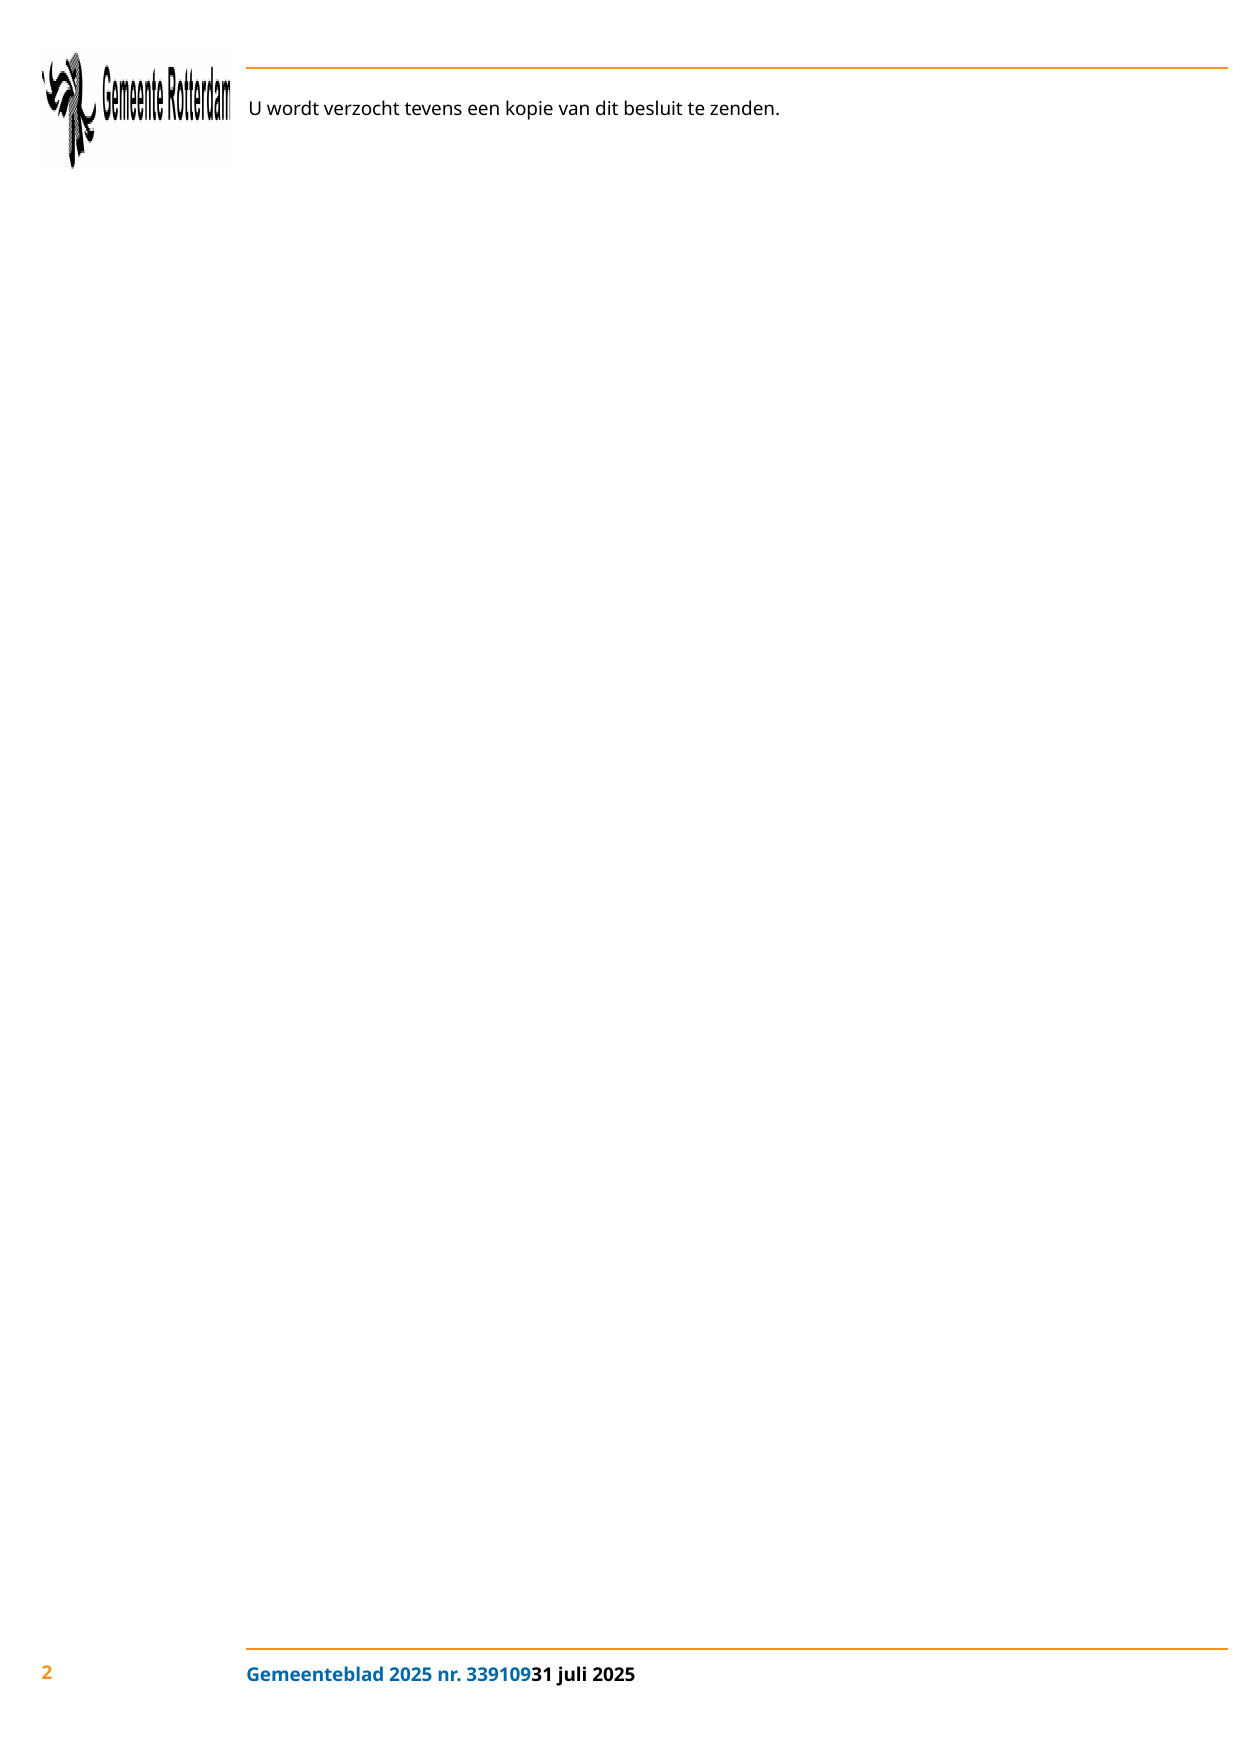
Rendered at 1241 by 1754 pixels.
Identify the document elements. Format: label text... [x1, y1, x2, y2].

picture [41, 47, 231, 172]
text U wordt verzocht tevens een kopie van dit besluit te zenden. [248, 95, 1152, 121]
